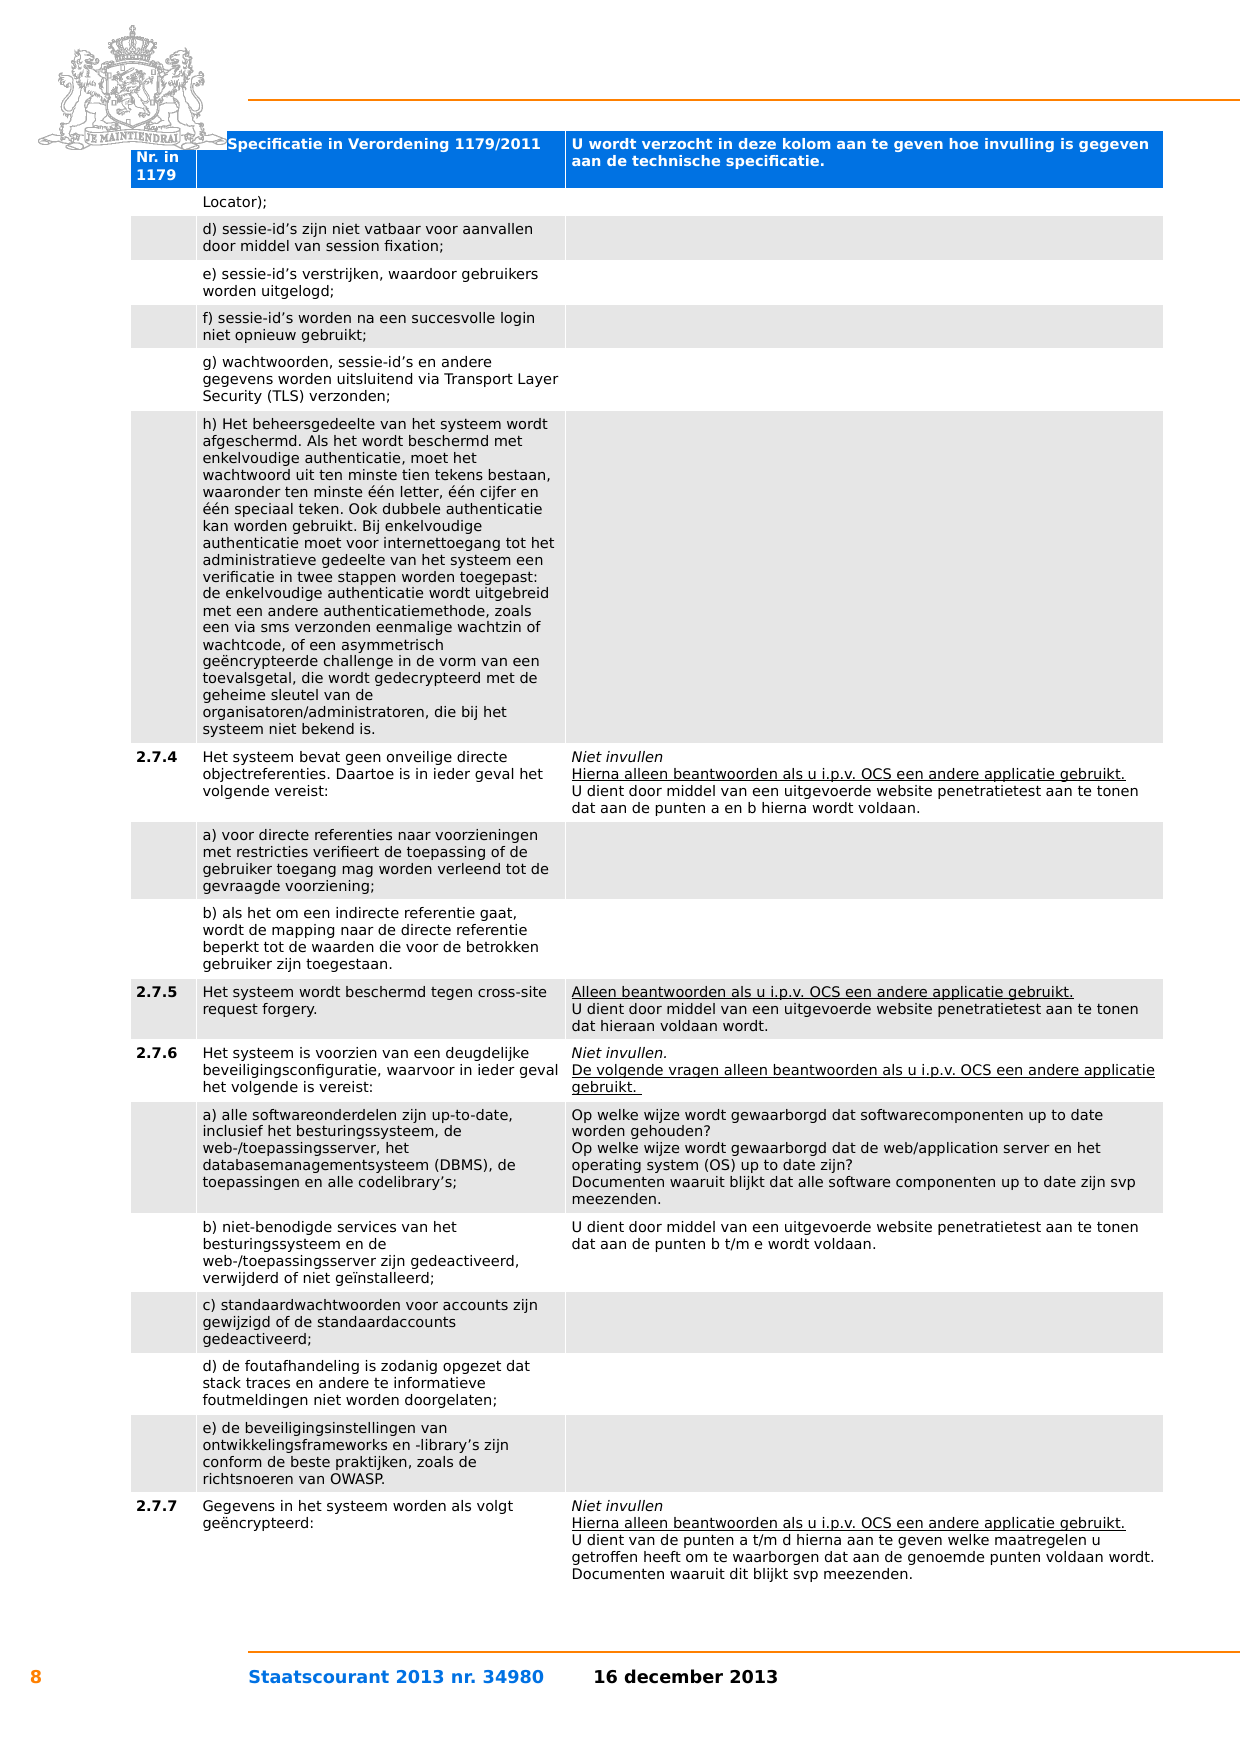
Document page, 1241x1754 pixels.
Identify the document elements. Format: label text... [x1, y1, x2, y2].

table_cell d) de foutafhandeling is zodanig opgezet dat stack traces en andere te informatieve foutmeldingen niet worden doorgelaten; [197, 1354, 565, 1414]
table_cell e) sessie-id’s verstrijken, waardoor gebruikers worden uitgelogd; [197, 261, 565, 304]
table_cell Alleen beantwoorden als u i.p.v. OCS een andere applicatie gebruikt. U dient door middel van een uitgevoerde website penetratietest aan te tonen dat hieraan voldaan wordt. [566, 979, 1163, 1039]
table_cell [566, 1292, 1163, 1353]
table_header U wordt verzocht in deze kolom aan te geven hoe invulling is gegeven aan de technische specificatie. [566, 131, 1163, 188]
table_cell [566, 305, 1163, 348]
table_cell g) wachtwoorden, sessie-id’s en andere gegevens worden uitsluitend via Transport Layer Security (TLS) verzonden; [197, 350, 565, 410]
table_cell 2.7.6 [131, 1040, 196, 1101]
table_cell [131, 1214, 196, 1291]
table_cell b) als het om een indirecte referentie gaat, wordt de mapping naar de directe referentie beperkt tot de waarden die voor de betrokken gebruiker zijn toegestaan. [197, 901, 565, 978]
table_cell U dient door middel van een uitgevoerde website penetratietest aan te tonen dat aan de punten b t/m e wordt voldaan. [566, 1214, 1163, 1291]
table_header Specificatie in Verordening 1179/2011 [197, 131, 565, 188]
table_header Nr. in 1179 [131, 150, 196, 188]
table_cell [131, 189, 196, 215]
table_cell 2.7.7 [131, 1493, 196, 1588]
table_cell [131, 901, 196, 978]
table_cell c) standaardwachtwoorden voor accounts zijn gewijzigd of de standaardaccounts gedeactiveerd; [197, 1292, 565, 1353]
table_cell [131, 1292, 196, 1353]
table_cell [131, 1102, 196, 1213]
table_cell 2.7.5 [131, 979, 196, 1039]
table_cell Het systeem bevat geen onveilige directe objectreferenties. Daartoe is in ieder geval het volgende vereist: [197, 744, 565, 821]
table_cell [566, 901, 1163, 978]
table_cell [566, 350, 1163, 410]
table_cell [131, 350, 196, 410]
table_cell [566, 189, 1163, 215]
table_cell Op welke wijze wordt gewaarborgd dat softwarecomponenten up to date worden gehouden? Op welke wijze wordt gewaarborgd dat de web/application server en het operating system (OS) up to date zijn? Documenten waaruit blijkt dat alle software componenten up to date zijn svp meezenden. [566, 1102, 1163, 1213]
table_cell d) sessie-id’s zijn niet vatbaar voor aanvallen door middel van session fixation; [197, 216, 565, 260]
table_cell h) Het beheersgedeelte van het systeem wordt afgeschermd. Als het wordt beschermd met enkelvoudige authenticatie, moet het wachtwoord uit ten minste tien tekens bestaan, waaronder ten minste één letter, één cijfer en één speciaal teken. Ook dubbele authenticatie kan worden gebruikt. Bij enkelvoudige authenticatie moet voor internettoegang tot het administratieve gedeelte van het systeem een verificatie in twee stappen worden toegepast: de enkelvoudige authenticatie wordt uitgebreid met een andere authenticatiemethode, zoals een via sms verzonden eenmalige wachtzin of wachtcode, of een asymmetrisch geëncrypteerde challenge in de vorm van een toevalsgetal, die wordt gedecrypteerd met de geheime sleutel van de organisatoren/administratoren, die bij het systeem niet bekend is. [197, 411, 565, 743]
table_cell Het systeem wordt beschermd tegen cross-site request forgery. [197, 979, 565, 1039]
table_cell e) de beveiligingsinstellingen van ontwikkelingsframeworks en -library’s zijn conform de beste praktijken, zoals de richtsnoeren van OWASP. [197, 1415, 565, 1492]
table_cell [131, 216, 196, 260]
table_cell [131, 261, 196, 304]
table_cell [131, 1354, 196, 1414]
table_cell [566, 1415, 1163, 1492]
table_cell [131, 822, 196, 899]
picture [38, 25, 227, 150]
table_cell [566, 411, 1163, 743]
table_cell [566, 261, 1163, 304]
table_cell Gegevens in het systeem worden als volgt geëncrypteerd: [197, 1493, 565, 1588]
table_cell Locator); [197, 189, 565, 215]
table_cell [131, 1415, 196, 1492]
table_cell [566, 1354, 1163, 1414]
table_cell [566, 822, 1163, 899]
table_cell Niet invullen Hierna alleen beantwoorden als u i.p.v. OCS een andere applicatie gebruikt. U dient door middel van een uitgevoerde website penetratietest aan te tonen dat aan de punten a en b hierna wordt voldaan. [566, 744, 1163, 821]
table_cell [131, 305, 196, 348]
table_cell a) alle softwareonderdelen zijn up-to-date, inclusief het besturingssysteem, de web-/toepassingsserver, het databasemanagementsysteem (DBMS), de toepassingen en alle codelibrary’s; [197, 1102, 565, 1213]
table_cell a) voor directe referenties naar voorzieningen met restricties verifieert de toepassing of de gebruiker toegang mag worden verleend tot de gevraagde voorziening; [197, 822, 565, 899]
table_cell 2.7.4 [131, 744, 196, 821]
table_cell b) niet-benodigde services van het besturingssysteem en de web-/toepassingsserver zijn gedeactiveerd, verwijderd of niet geïnstalleerd; [197, 1214, 565, 1291]
table_cell Het systeem is voorzien van een deugdelijke beveiligingsconfiguratie, waarvoor in ieder geval het volgende is vereist: [197, 1040, 565, 1101]
table_cell Niet invullen. De volgende vragen alleen beantwoorden als u i.p.v. OCS een andere applicatie gebruikt. [566, 1040, 1163, 1101]
table_cell f) sessie-id’s worden na een succesvolle login niet opnieuw gebruikt; [197, 305, 565, 348]
table_cell [566, 216, 1163, 260]
table_cell [131, 411, 196, 743]
table_cell Niet invullen Hierna alleen beantwoorden als u i.p.v. OCS een andere applicatie gebruikt. U dient van de punten a t/m d hierna aan te geven welke maatregelen u getroffen heeft om te waarborgen dat aan de genoemde punten voldaan wordt. Documenten waaruit dit blijkt svp meezenden. [566, 1493, 1163, 1588]
